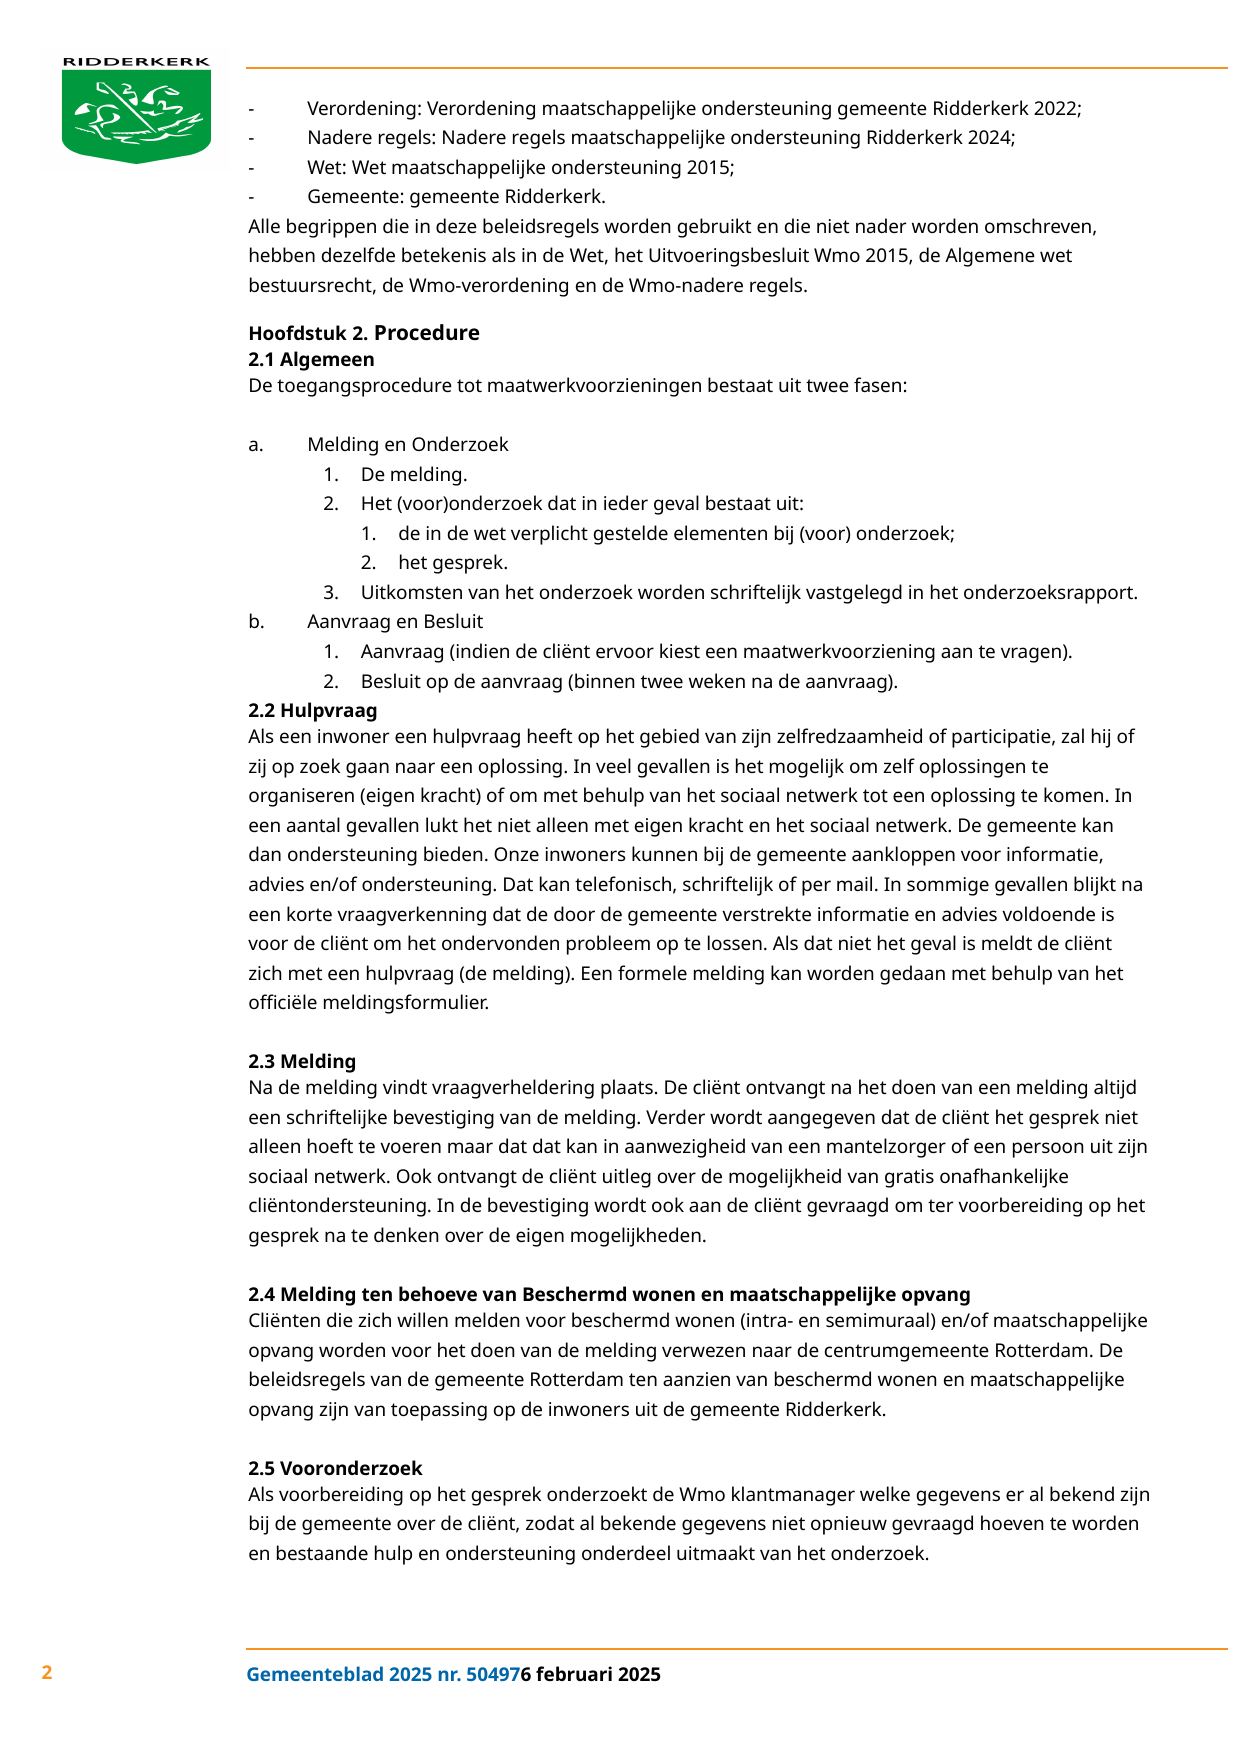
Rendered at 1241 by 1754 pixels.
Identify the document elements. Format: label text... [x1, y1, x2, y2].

text 2.4 Melding ten behoeve van Beschermd wonen en maatschappelijke opvang [248, 1281, 1152, 1307]
list Wet: Wet maatschappelijke ondersteuning 2015; [248, 154, 1152, 180]
list Verordening: Verordening maatschappelijke ondersteuning gemeente Ridderkerk 2022; [248, 95, 1152, 121]
list de in de wet verplicht gestelde elementen bij (voor) onderzoek; [361, 520, 1152, 546]
text 2.2 Hulpvraag [248, 697, 1152, 723]
picture [41, 47, 231, 172]
text 2.5 Vooronderzoek [248, 1455, 1152, 1481]
text 2.1 Algemeen [248, 346, 1152, 372]
text Als een inwoner een hulpvraag heeft op het gebied van zijn zelfredzaamheid of participatie, zal hij of zij op zoek gaan naar een oplossing. In veel gevallen is het mogelijk om zelf oplossingen te organiseren (eigen kracht) of om met behulp van het sociaal netwerk tot een oplossing te komen. In een aantal gevallen lukt het niet alleen met eigen kracht en het sociaal netwerk. De gemeente kan dan ondersteuning bieden. Onze inwoners kunnen bij de gemeente aankloppen voor informatie, advies en/of ondersteuning. Dat kan telefonisch, schriftelijk of per mail. In sommige gevallen blijkt na een korte vraagverkenning dat de door de gemeente verstrekte informatie en advies voldoende is voor de cliënt om het ondervonden probleem op te lossen. Als dat niet het geval is meldt de cliënt zich met een hulpvraag (de melding). Een formele melding kan worden gedaan met behulp van het officiële meldingsformulier. [248, 723, 1152, 1015]
list Uitkomsten van het onderzoek worden schriftelijk vastgelegd in het onderzoeksrapport. [323, 579, 1152, 605]
list Gemeente: gemeente Ridderkerk. [248, 183, 1152, 209]
text Cliënten die zich willen melden voor beschermd wonen (intra- en semimuraal) en/of maatschappelijke opvang worden voor het doen van de melding verwezen naar de centrumgemeente Rotterdam. De beleidsregels van de gemeente Rotterdam ten aanzien van beschermd wonen en maatschappelijke opvang zijn van toepassing op de inwoners uit de gemeente Ridderkerk. [248, 1307, 1152, 1422]
text Als voorbereiding op het gesprek onderzoekt de Wmo klantmanager welke gegevens er al bekend zijn bij de gemeente over de cliënt, zodat al bekende gegevens niet opnieuw gevraagd hoeven te worden en bestaande hulp en ondersteuning onderdeel uitmaakt van het onderzoek. [248, 1481, 1152, 1566]
text De toegangsprocedure tot maatwerkvoorzieningen bestaat uit twee fasen: [248, 372, 1152, 398]
list Melding en Onderzoek [248, 431, 1152, 457]
list Het (voor)onderzoek dat in ieder geval bestaat uit: [323, 490, 1152, 516]
text Alle begrippen die in deze beleidsregels worden gebruikt en die niet nader worden omschreven, hebben dezelfde betekenis als in de Wet, het Uitvoeringsbesluit Wmo 2015, de Algemene wet bestuursrecht, de Wmo-verordening en de Wmo-nadere regels. [248, 213, 1152, 298]
list De melding. [323, 461, 1152, 487]
list Aanvraag (indien de cliënt ervoor kiest een maatwerkvoorziening aan te vragen). [323, 638, 1152, 664]
text Na de melding vindt vraagverheldering plaats. De cliënt ontvangt na het doen van een melding altijd een schriftelijke bevestiging van de melding. Verder wordt aangegeven dat de cliënt het gesprek niet alleen hoeft te voeren maar dat dat kan in aanwezigheid van een mantelzorger of een persoon uit zijn sociaal netwerk. Ook ontvangt de cliënt uitleg over de mogelijkheid van gratis onafhankelijke cliëntondersteuning. In de bevestiging wordt ook aan de cliënt gevraagd om ter voorbereiding op het gesprek na te denken over de eigen mogelijkheden. [248, 1074, 1152, 1248]
list Nadere regels: Nadere regels maatschappelijke ondersteuning Ridderkerk 2024; [248, 124, 1152, 150]
text 2.3 Melding [248, 1049, 1152, 1074]
list Besluit op de aanvraag (binnen twee weken na de aanvraag). [323, 668, 1152, 694]
list het gesprek. [361, 549, 1152, 575]
list Aanvraag en Besluit [248, 609, 1152, 634]
text Hoofdstuk 2. Procedure [248, 318, 1152, 346]
